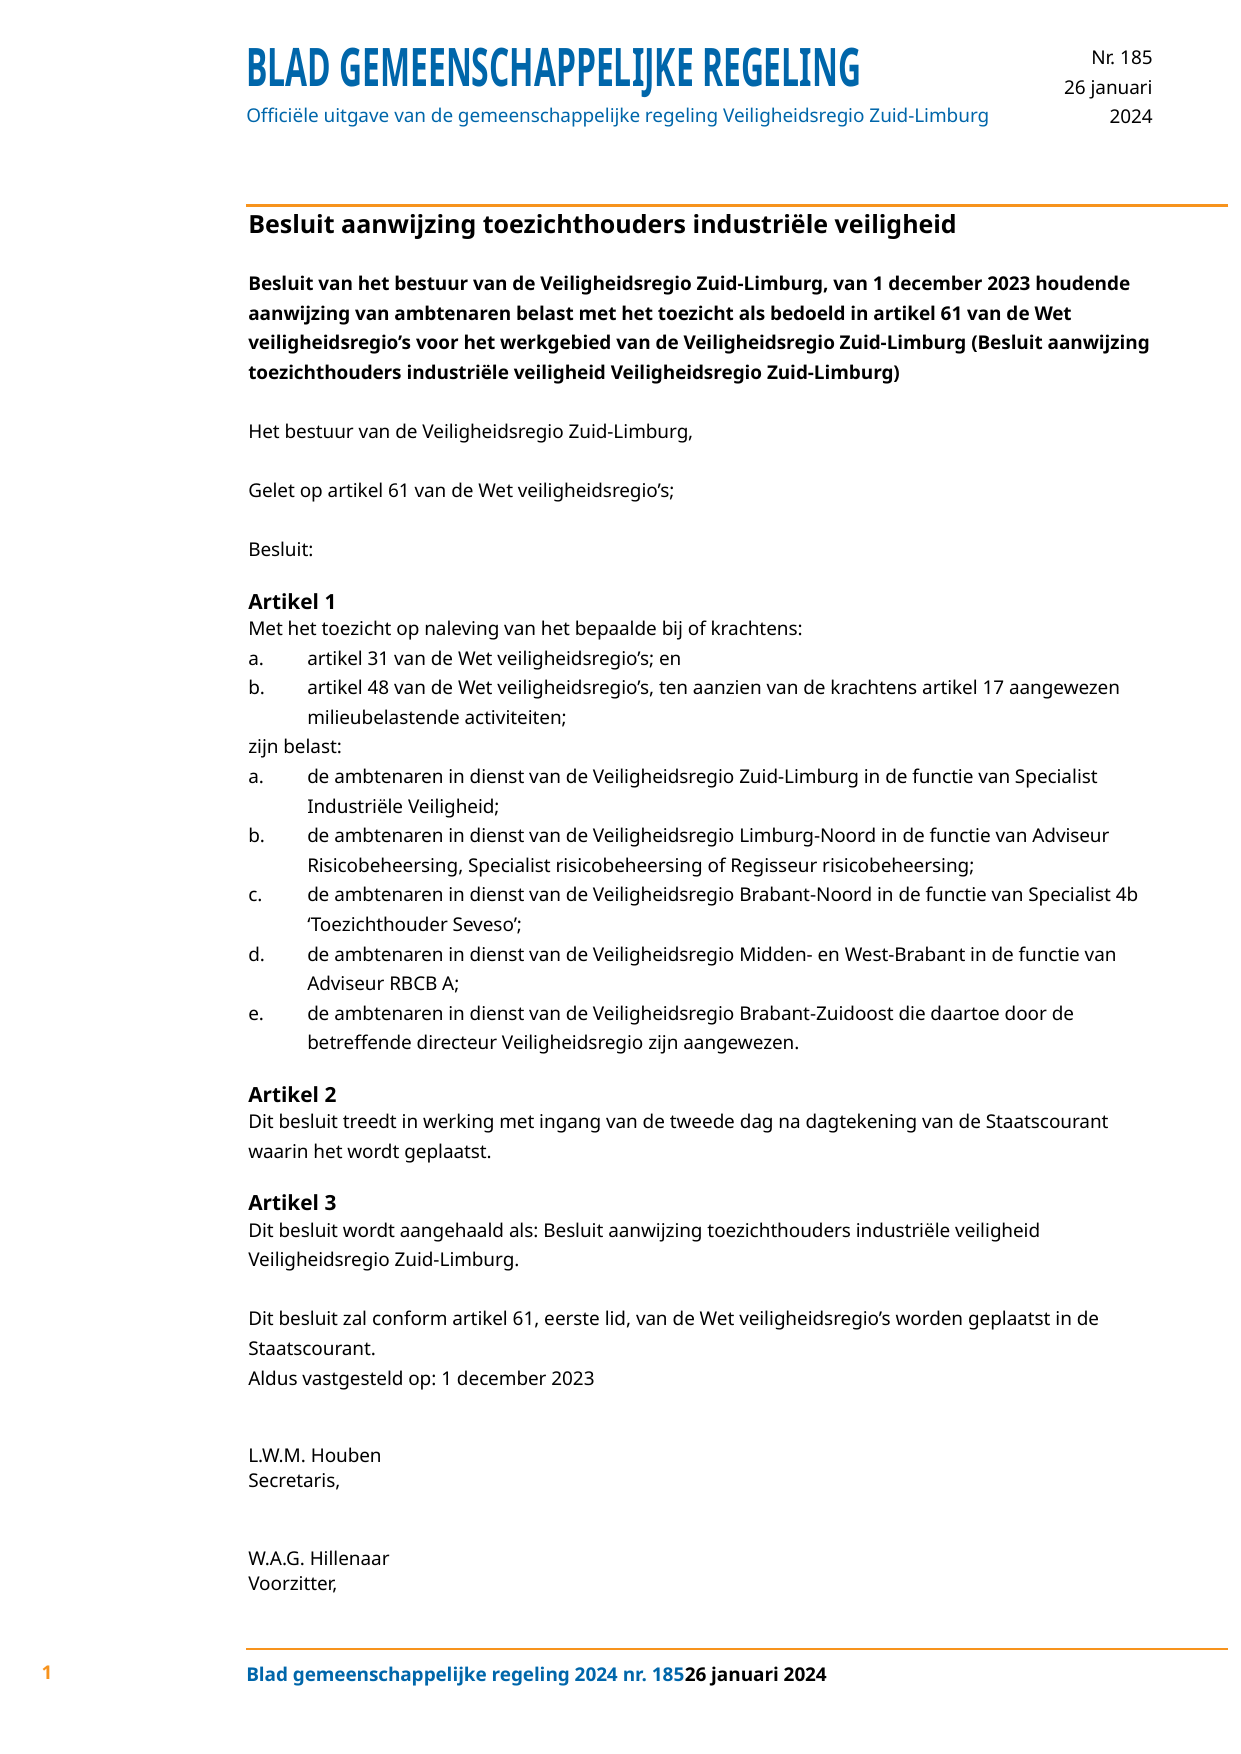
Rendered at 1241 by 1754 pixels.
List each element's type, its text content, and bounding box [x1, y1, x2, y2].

text Met het toezicht op naleving van het bepaalde bij of krachtens: [248, 615, 1152, 641]
list de ambtenaren in dienst van de Veiligheidsregio Zuid-Limburg in de functie van Specialist Industriële Veiligheid; [248, 763, 1152, 819]
text Voorzitter, [248, 1571, 1152, 1596]
text Artikel 2 [248, 1080, 1152, 1108]
text Artikel 1 [248, 587, 1152, 615]
list de ambtenaren in dienst van de Veiligheidsregio Midden- en West-Brabant in de functie van Adviseur RBCB A; [248, 941, 1152, 996]
text Dit besluit zal conform artikel 61, eerste lid, van de Wet veiligheidsregio’s worden geplaatst in de Staatscourant. [248, 1306, 1152, 1361]
text Het bestuur van de Veiligheidsregio Zuid-Limburg, [248, 418, 1152, 444]
picture [41, 47, 231, 172]
list de ambtenaren in dienst van de Veiligheidsregio Brabant-Zuidoost die daartoe door de betreffende directeur Veiligheidsregio zijn aangewezen. [248, 1000, 1152, 1055]
text zijn belast: [248, 734, 1152, 759]
text W.A.G. Hillenaar [248, 1545, 1152, 1571]
text L.W.M. Houben [248, 1442, 1152, 1468]
list artikel 31 van de Wet veiligheidsregio’s; en [248, 645, 1152, 671]
text Dit besluit treedt in werking met ingang van de tweede dag na dagtekening van de Staatscourant waarin het wordt geplaatst. [248, 1108, 1152, 1164]
text Artikel 3 [248, 1188, 1152, 1217]
list de ambtenaren in dienst van de Veiligheidsregio Limburg-Noord in de functie van Adviseur Risicobeheersing, Specialist risicobeheersing of Regisseur risicobeheersing; [248, 822, 1152, 878]
text Besluit: [248, 537, 1152, 562]
list de ambtenaren in dienst van de Veiligheidsregio Brabant-Noord in de functie van Specialist 4b ‘Toezichthouder Seveso’; [248, 882, 1152, 937]
list artikel 48 van de Wet veiligheidsregio’s, ten aanzien van de krachtens artikel 17 aangewezen milieubelastende activiteiten; [248, 674, 1152, 730]
text Besluit van het bestuur van de Veiligheidsregio Zuid-Limburg, van 1 december 2023 houdende aanwijzing van ambtenaren belast met het toezicht als bedoeld in artikel 61 van de Wet veiligheidsregio’s voor het werkgebied van de Veiligheidsregio Zuid-Limburg (Besluit aanwijzing toezichthouders industriële veiligheid Veiligheidsregio Zuid-Limburg) [248, 270, 1152, 385]
text Besluit aanwijzing toezichthouders industriële veiligheid [248, 207, 1152, 241]
text Dit besluit wordt aangehaald als: Besluit aanwijzing toezichthouders industriële veiligheid Veiligheidsregio Zuid-Limburg. [248, 1217, 1152, 1272]
text Aldus vastgesteld op: 1 december 2023 [248, 1365, 1152, 1391]
text Gelet op artikel 61 van de Wet veiligheidsregio’s; [248, 477, 1152, 503]
text Secretaris, [248, 1468, 1152, 1493]
